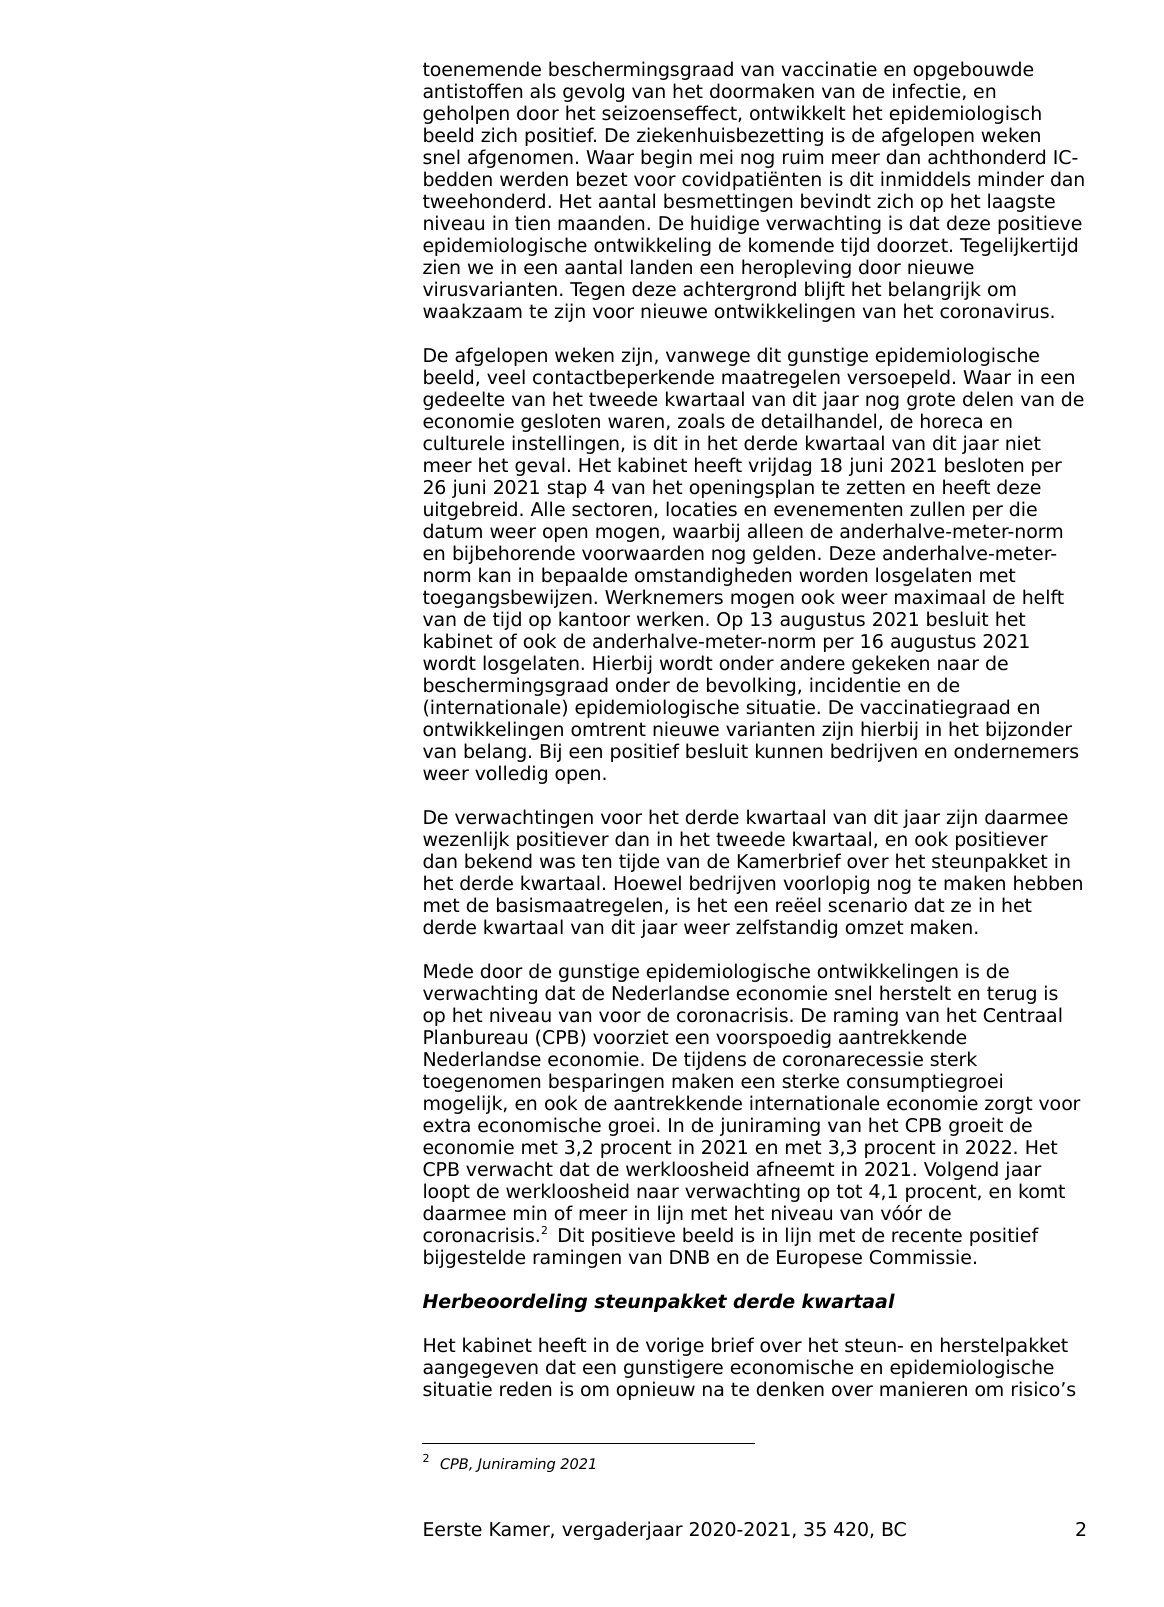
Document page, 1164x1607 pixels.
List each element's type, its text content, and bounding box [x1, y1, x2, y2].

text CPB, Juniraming 2021 [422, 1452, 1087, 1474]
text De afgelopen weken zijn, vanwege dit gunstige epidemiologische beeld, veel contactbeperkende maatregelen versoepeld. Waar in een gedeelte van het tweede kwartaal van dit jaar nog grote delen van de economie gesloten waren, zoals de detailhandel, de horeca en culturele instellingen, is dit in het derde kwartaal van dit jaar niet meer het geval. Het kabinet heeft vrijdag 18 juni 2021 besloten per 26 juni 2021 stap 4 van het openingsplan te zetten en heeft deze uitgebreid. Alle sectoren, locaties en evenementen zullen per die datum weer open mogen, waarbij alleen de anderhalve-meter-norm en bijbehorende voorwaarden nog gelden. Deze anderhalve-meter-norm kan in bepaalde omstandigheden worden losgelaten met toegangsbewijzen. Werknemers mogen ook weer maximaal de helft van de tijd op kantoor werken. Op 13 augustus 2021 besluit het kabinet of ook de anderhalve-meter-norm per 16 augustus 2021 wordt losgelaten. Hierbij wordt onder andere gekeken naar de beschermingsgraad onder de bevolking, incidentie en de (internationale) epidemiologische situatie. De vaccinatiegraad en ontwikkelingen omtrent nieuwe varianten zijn hierbij in het bijzonder van belang. Bij een positief besluit kunnen bedrijven en ondernemers weer volledig open. [422, 345, 1087, 784]
text Het kabinet heeft in de vorige brief over het steun- en herstelpakket aangegeven dat een gunstigere economische en epidemiologische situatie reden is om opnieuw na te denken over manieren om risico’s [422, 1335, 1087, 1401]
text toenemende beschermingsgraad van vaccinatie en opgebouwde antistoffen als gevolg van het doormaken van de infectie, en geholpen door het seizoenseffect, ontwikkelt het epidemiologisch beeld zich positief. De ziekenhuisbezetting is de afgelopen weken snel afgenomen. Waar begin mei nog ruim meer dan achthonderd IC-bedden werden bezet voor covidpatiënten is dit inmiddels minder dan tweehonderd. Het aantal besmettingen bevindt zich op het laagste niveau in tien maanden. De huidige verwachting is dat deze positieve epidemiologische ontwikkeling de komende tijd doorzet. Tegelijkertijd zien we in een aantal landen een heropleving door nieuwe virusvarianten. Tegen deze achtergrond blijft het belangrijk om waakzaam te zijn voor nieuwe ontwikkelingen van het coronavirus. [422, 59, 1087, 323]
text De verwachtingen voor het derde kwartaal van dit jaar zijn daarmee wezenlijk positiever dan in het tweede kwartaal, en ook positiever dan bekend was ten tijde van de Kamerbrief over het steunpakket in het derde kwartaal. Hoewel bedrijven voorlopig nog te maken hebben met de basismaatregelen, is het een reëel scenario dat ze in het derde kwartaal van dit jaar weer zelfstandig omzet maken. [422, 807, 1087, 939]
text Mede door de gunstige epidemiologische ontwikkelingen is de verwachting dat de Nederlandse economie snel herstelt en terug is op het niveau van voor de coronacrisis. De raming van het Centraal Planbureau (CPB) voorziet een voorspoedig aantrekkende Nederlandse economie. De tijdens de coronarecessie sterk toegenomen besparingen maken een sterke consumptiegroei mogelijk, en ook de aantrekkende internationale economie zorgt voor extra economische groei. In de juniraming van het CPB groeit de economie met 3,2 procent in 2021 en met 3,3 procent in 2022. Het CPB verwacht dat de werkloosheid afneemt in 2021. Volgend jaar loopt de werkloosheid naar verwachting op tot 4,1 procent, en komt daarmee min of meer in lijn met het niveau van vóór de coronacrisis. Dit positieve beeld is in lijn met de recente positief bijgestelde ramingen van DNB en de Europese Commissie. [422, 961, 1087, 1268]
subtitle Herbeoordeling steunpakket derde kwartaal [422, 1291, 1087, 1313]
